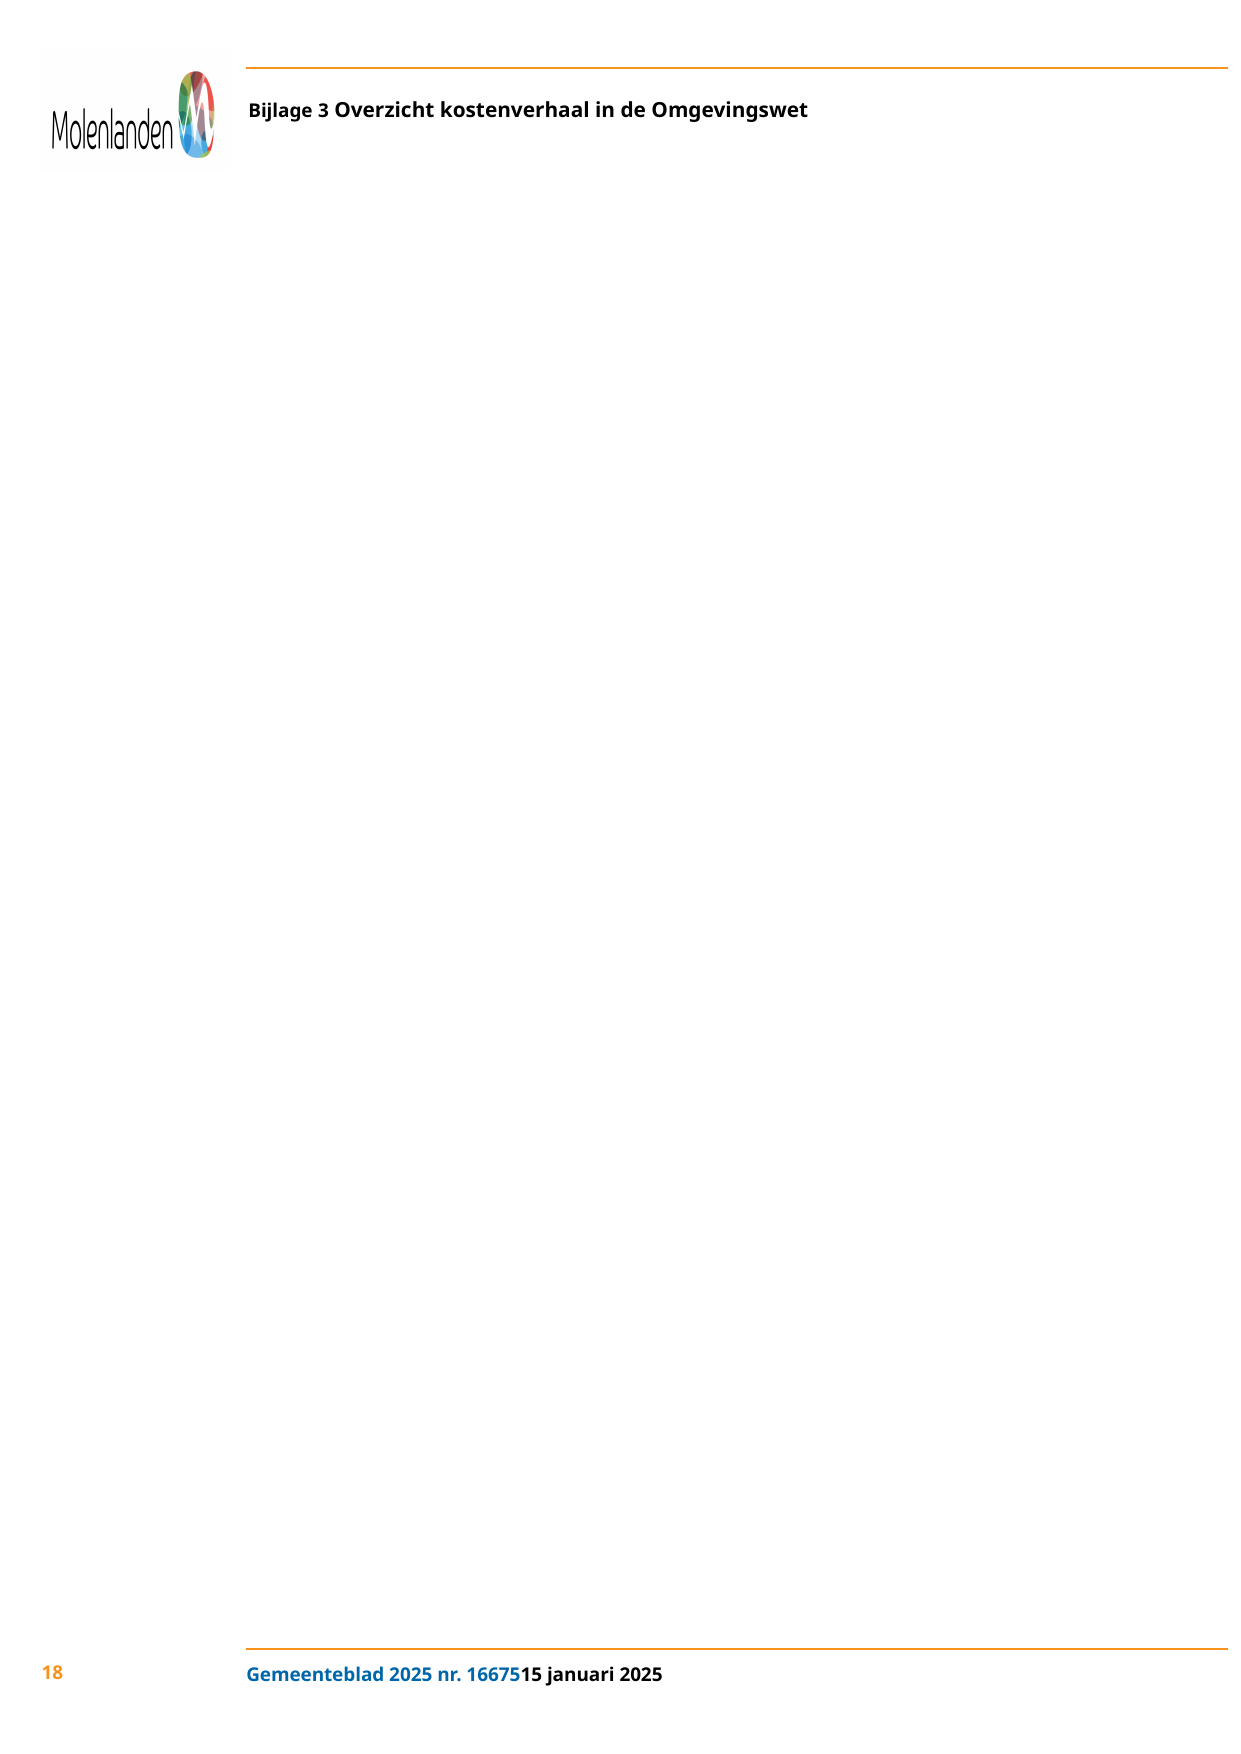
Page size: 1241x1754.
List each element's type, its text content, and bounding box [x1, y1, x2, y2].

text Bijlage 3 Overzicht kostenverhaal in de Omgevingswet [248, 95, 1152, 123]
picture [41, 47, 231, 172]
